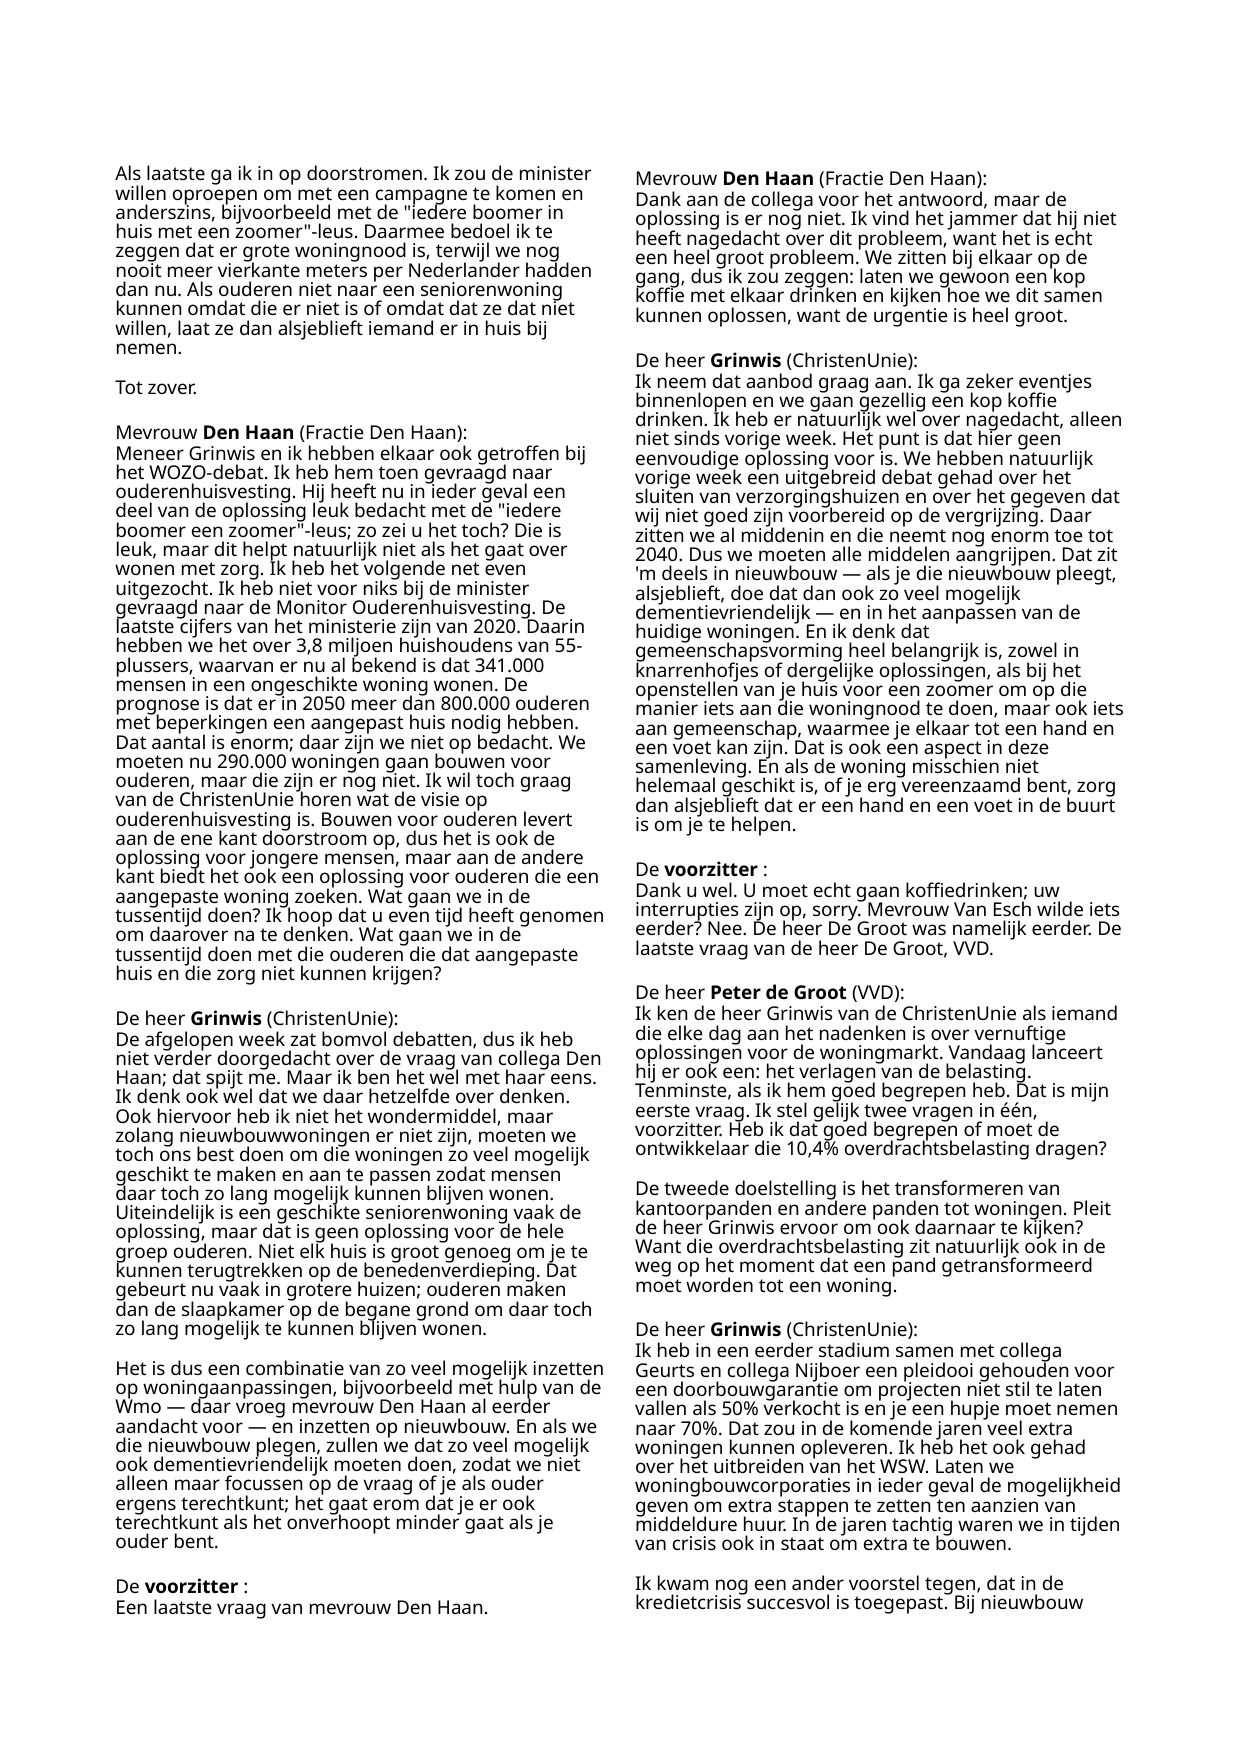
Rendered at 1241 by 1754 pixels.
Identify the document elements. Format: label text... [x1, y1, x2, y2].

text Mevrouw Den Haan (Fractie Den Haan): [115, 419, 605, 444]
text Tot zover. [115, 379, 605, 398]
text De heer Grinwis (ChristenUnie): [115, 1005, 605, 1031]
text Dank u wel. U moet echt gaan koffiedrinken; uw interrupties zijn op, sorry. Mevrouw Van Esch wilde iets eerder? Nee. De heer De Groot was namelijk eerder. De laatste vraag van de heer De Groot, VVD. [635, 882, 1125, 959]
text Een laatste vraag van mevrouw Den Haan. [115, 1599, 605, 1618]
text De afgelopen week zat bomvol debatten, dus ik heb niet verder doorgedacht over de vraag van collega Den Haan; dat spijt me. Maar ik ben het wel met haar eens. Ik denk ook wel dat we daar hetzelfde over denken. Ook hiervoor heb ik niet het wondermiddel, maar zolang nieuwbouwwoningen er niet zijn, moeten we toch ons best doen om die woningen zo veel mogelijk geschikt te maken en aan te passen zodat mensen daar toch zo lang mogelijk kunnen blijven wonen. Uiteindelijk is een geschikte seniorenwoning vaak de oplossing, maar dat is geen oplossing voor de hele groep ouderen. Niet elk huis is groot genoeg om je te kunnen terugtrekken op de benedenverdieping. Dat gebeurt nu vaak in grotere huizen; ouderen maken dan de slaapkamer op de begane grond om daar toch zo lang mogelijk te kunnen blijven wonen. [115, 1031, 605, 1339]
text De voorzitter : [635, 856, 1125, 882]
text De heer Grinwis (ChristenUnie): [635, 1317, 1125, 1342]
text De heer Peter de Groot (VVD): [635, 979, 1125, 1005]
text Meneer Grinwis en ik hebben elkaar ook getroffen bij het WOZO-debat. Ik heb hem toen gevraagd naar ouderenhuisvesting. Hij heeft nu in ieder geval een deel van de oplossing leuk bedacht met de "iedere boomer een zoomer"-leus; zo zei u het toch? Die is leuk, maar dit helpt natuurlijk niet als het gaat over wonen met zorg. Ik heb het volgende net even uitgezocht. Ik heb niet voor niks bij de minister gevraagd naar de Monitor Ouderenhuisvesting. De laatste cijfers van het ministerie zijn van 2020. Daarin hebben we het over 3,8 miljoen huishoudens van 55-plussers, waarvan er nu al bekend is dat 341.000 mensen in een ongeschikte woning wonen. De prognose is dat er in 2050 meer dan 800.000 ouderen met beperkingen een aangepast huis nodig hebben. Dat aantal is enorm; daar zijn we niet op bedacht. We moeten nu 290.000 woningen gaan bouwen voor ouderen, maar die zijn er nog niet. Ik wil toch graag van de ChristenUnie horen wat de visie op ouderenhuisvesting is. Bouwen voor ouderen levert aan de ene kant doorstroom op, dus het is ook de oplossing voor jongere mensen, maar aan de andere kant biedt het ook een oplossing voor ouderen die een aangepaste woning zoeken. Wat gaan we in de tussentijd doen? Ik hoop dat u even tijd heeft genomen om daarover na te denken. Wat gaan we in de tussentijd doen met die ouderen die dat aangepaste huis en die zorg niet kunnen krijgen? [115, 444, 605, 984]
text Dank aan de collega voor het antwoord, maar de oplossing is er nog niet. Ik vind het jammer dat hij niet heeft nagedacht over dit probleem, want het is echt een heel groot probleem. We zitten bij elkaar op de gang, dus ik zou zeggen: laten we gewoon een kop koffie met elkaar drinken en kijken hoe we dit samen kunnen oplossen, want de urgentie is heel groot. [635, 191, 1125, 326]
text Ik heb in een eerder stadium samen met collega Geurts en collega Nijboer een pleidooi gehouden voor een doorbouwgarantie om projecten niet stil te laten vallen als 50% verkocht is en je een hupje moet nemen naar 70%. Dat zou in de komende jaren veel extra woningen kunnen opleveren. Ik heb het ook gehad over het uitbreiden van het WSW. Laten we woningbouwcorporaties in ieder geval de mogelijkheid geven om extra stappen te zetten ten aanzien van middeldure huur. In de jaren tachtig waren we in tijden van crisis ook in staat om extra te bouwen. [635, 1342, 1125, 1554]
text Als laatste ga ik in op doorstromen. Ik zou de minister willen oproepen om met een campagne te komen en anderszins, bijvoorbeeld met de "iedere boomer in huis met een zoomer"-leus. Daarmee bedoel ik te zeggen dat er grote woningnood is, terwijl we nog nooit meer vierkante meters per Nederlander hadden dan nu. Als ouderen niet naar een seniorenwoning kunnen omdat die er niet is of omdat dat ze dat niet willen, laat ze dan alsjeblieft iemand er in huis bij nemen. [115, 165, 605, 358]
text De heer Grinwis (ChristenUnie): [635, 347, 1125, 373]
text Ik ken de heer Grinwis van de ChristenUnie als iemand die elke dag aan het nadenken is over vernuftige oplossingen voor de woningmarkt. Vandaag lanceert hij er ook een: het verlagen van de belasting. Tenminste, als ik hem goed begrepen heb. Dat is mijn eerste vraag. Ik stel gelijk twee vragen in één, voorzitter. Heb ik dat goed begrepen of moet de ontwikkelaar die 10,4% overdrachtsbelasting dragen? [635, 1005, 1125, 1159]
text De tweede doelstelling is het transformeren van kantoorpanden en andere panden tot woningen. Pleit de heer Grinwis ervoor om ook daarnaar te kijken? Want die overdrachtsbelasting zit natuurlijk ook in de weg op het moment dat een pand getransformeerd moet worden tot een woning. [635, 1180, 1125, 1296]
text Mevrouw Den Haan (Fractie Den Haan): [635, 165, 1125, 191]
text Ik kwam nog een ander voorstel tegen, dat in de kredietcrisis succesvol is toegepast. Bij nieuwbouw [635, 1575, 1125, 1614]
text Ik neem dat aanbod graag aan. Ik ga zeker eventjes binnenlopen en we gaan gezellig een kop koffie drinken. Ik heb er natuurlijk wel over nagedacht, alleen niet sinds vorige week. Het punt is dat hier geen eenvoudige oplossing voor is. We hebben natuurlijk vorige week een uitgebreid debat gehad over het sluiten van verzorgingshuizen en over het gegeven dat wij niet goed zijn voorbereid op de vergrijzing. Daar zitten we al middenin en die neemt nog enorm toe tot 2040. Dus we moeten alle middelen aangrijpen. Dat zit 'm deels in nieuwbouw — als je die nieuwbouw pleegt, alsjeblieft, doe dat dan ook zo veel mogelijk dementievriendelijk — en in het aanpassen van de huidige woningen. En ik denk dat gemeenschapsvorming heel belangrijk is, zowel in knarrenhofjes of dergelijke oplossingen, als bij het openstellen van je huis voor een zoomer om op die manier iets aan die woningnood te doen, maar ook iets aan gemeenschap, waarmee je elkaar tot een hand en een voet kan zijn. Dat is ook een aspect in deze samenleving. En als de woning misschien niet helemaal geschikt is, of je erg vereenzaamd bent, zorg dan alsjeblieft dat er een hand en een voet in de buurt is om je te helpen. [635, 373, 1125, 835]
text De voorzitter : [115, 1573, 605, 1599]
text Het is dus een combinatie van zo veel mogelijk inzetten op woningaanpassingen, bijvoorbeeld met hulp van de Wmo — daar vroeg mevrouw Den Haan al eerder aandacht voor — en inzetten op nieuwbouw. En als we die nieuwbouw plegen, zullen we dat zo veel mogelijk ook dementievriendelijk moeten doen, zodat we niet alleen maar focussen op de vraag of je als ouder ergens terechtkunt; het gaat erom dat je er ook terechtkunt als het onverhoopt minder gaat als je ouder bent. [115, 1360, 605, 1552]
